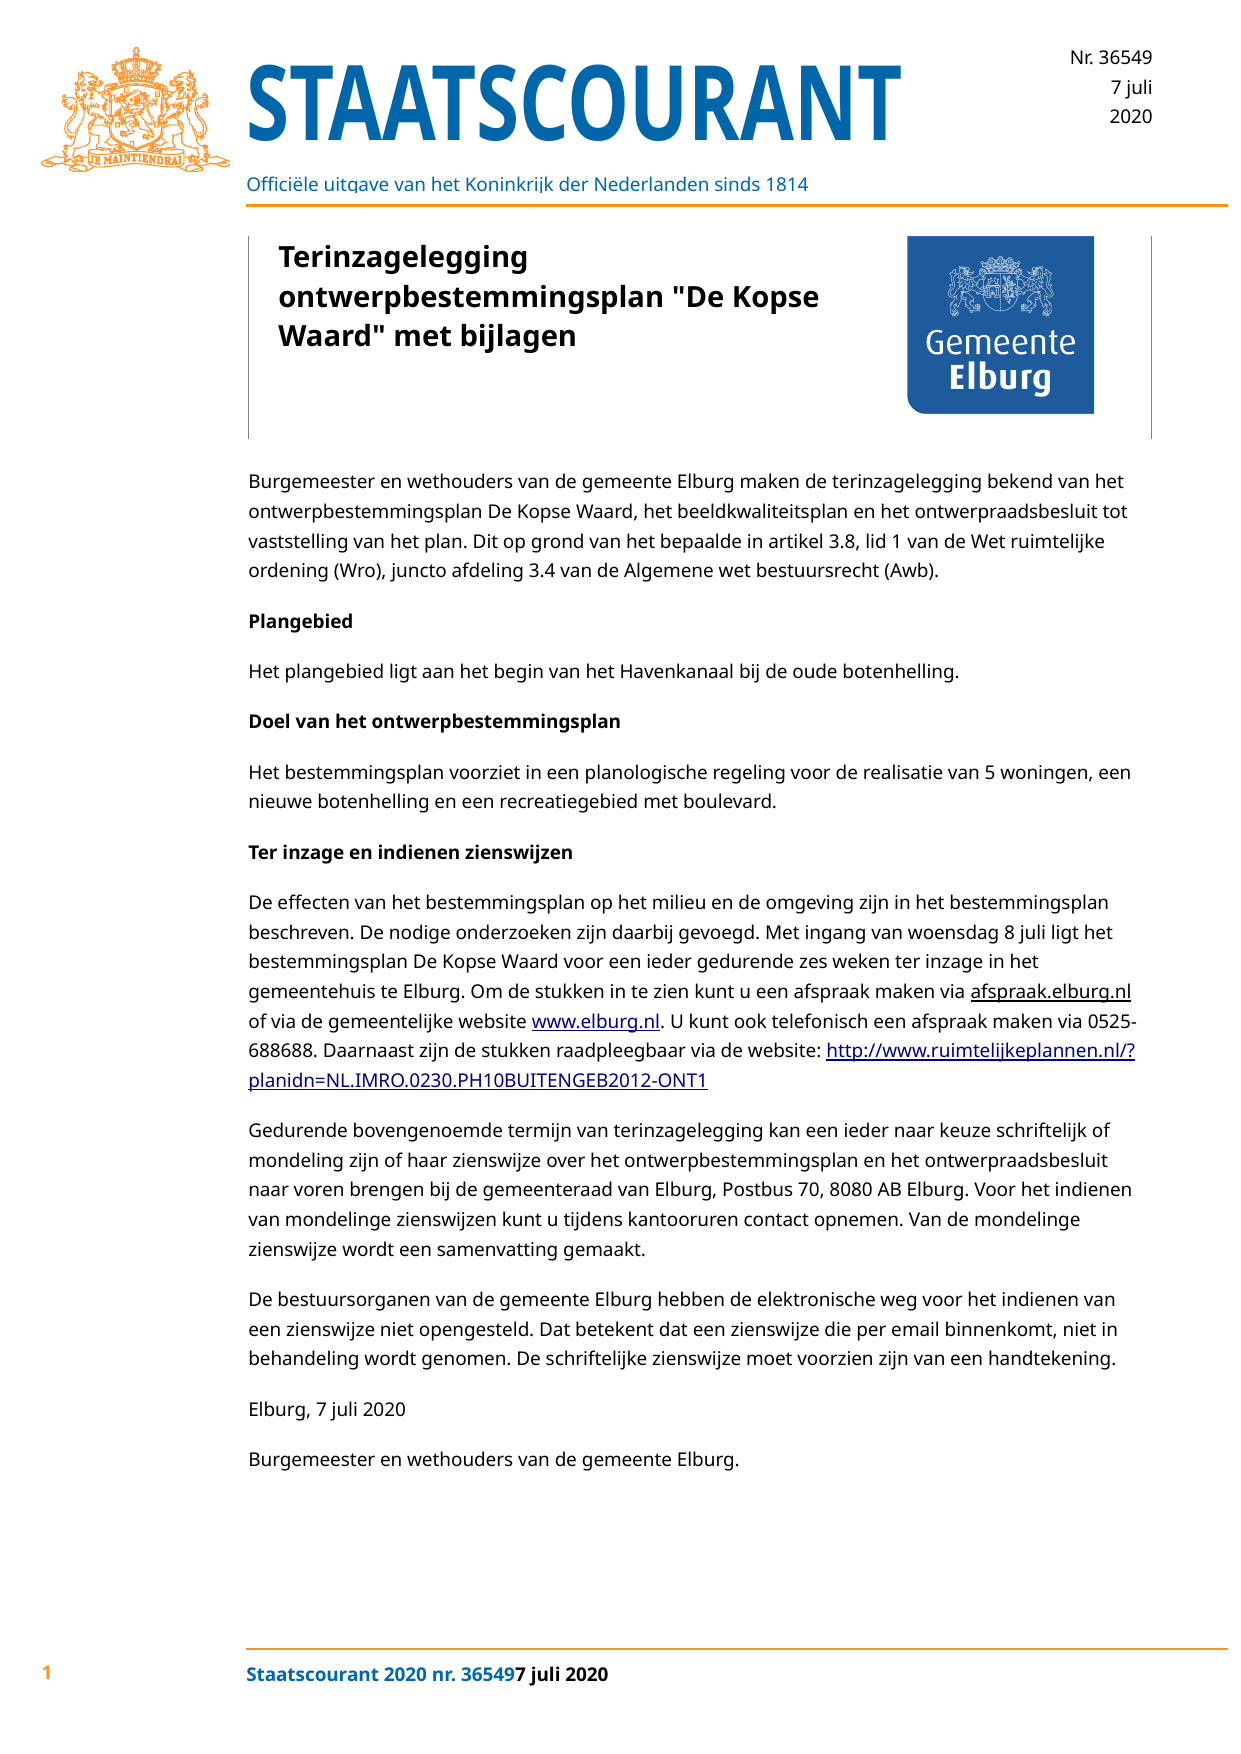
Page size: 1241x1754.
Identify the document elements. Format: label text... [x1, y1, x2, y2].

text Doel van het ontwerpbestemmingsplan [248, 709, 1152, 734]
table_header [850, 414, 1151, 439]
text Ter inzage en indienen zienswijzen [248, 839, 1152, 865]
text Het bestemmingsplan voorziet in een planologische regeling voor de realisatie van 5 woningen, een nieuwe botenhelling en een recreatiegebied met boulevard. [248, 759, 1152, 814]
text Burgemeester en wethouders van de gemeente Elburg maken de terinzagelegging bekend van het ontwerpbestemmingsplan De Kopse Waard, het beeldkwaliteitsplan en het ontwerpraadsbesluit tot vaststelling van het plan. Dit op grond van het bepaalde in artikel 3.8, lid 1 van de Wet ruimtelijke ordening (Wro), juncto afdeling 3.4 van de Algemene wet bestuursrecht (Awb). [248, 469, 1152, 583]
text Burgemeester en wethouders van de gemeente Elburg. [248, 1446, 1152, 1472]
table_header [850, 236, 907, 413]
text De bestuursorganen van de gemeente Elburg hebben de elektronische weg voor het indienen van een zienswijze niet opengesteld. Dat betekent dat een zienswijze die per email binnenkomt, niet in behandeling wordt genomen. De schriftelijke zienswijze moet voorzien zijn van een handtekening. [248, 1286, 1152, 1371]
text De effecten van het bestemmingsplan op het milieu en de omgeving zijn in het bestemmingsplan beschreven. De nodige onderzoeken zijn daarbij gevoegd. Met ingang van woensdag 8 juli ligt het bestemmingsplan De Kopse Waard voor een ieder gedurende zes weken ter inzage in het gemeentehuis te Elburg. Om de stukken in te zien kunt u een afspraak maken via afspraak.elburg.nl of via de gemeentelijke website www.elburg.nl. U kunt ook telefonisch een afspraak maken via 0525-688688. Daarnaast zijn de stukken raadpleegbaar via de website: http://www.ruimtelijkeplannen.nl/?planidn=NL.IMRO.0230.PH10BUITENGEB2012-ONT1 [248, 889, 1152, 1093]
text Plangebied [248, 608, 1152, 633]
table_header Terinzagelegging ontwerpbestemmingsplan "De Kopse Waard" met bijlagen [249, 236, 850, 439]
text Elburg, 7 juli 2020 [248, 1396, 1152, 1421]
text Het plangebied ligt aan het begin van het Havenkanaal bij de oude botenhelling. [248, 658, 1152, 684]
text Gedurende bovengenoemde termijn van terinzagelegging kan een ieder naar keuze schriftelijk of mondeling zijn of haar zienswijze over het ontwerpbestemmingsplan en het ontwerpraadsbesluit naar voren brengen bij de gemeenteraad van Elburg, Postbus 70, 8080 AB Elburg. Voor het indienen van mondelinge zienswijzen kunt u tijdens kantooruren contact opnemen. Van de mondelinge zienswijze wordt een samenvatting gemaakt. [248, 1117, 1152, 1261]
picture [41, 47, 231, 172]
picture [907, 236, 1095, 414]
table_header [1095, 236, 1151, 413]
